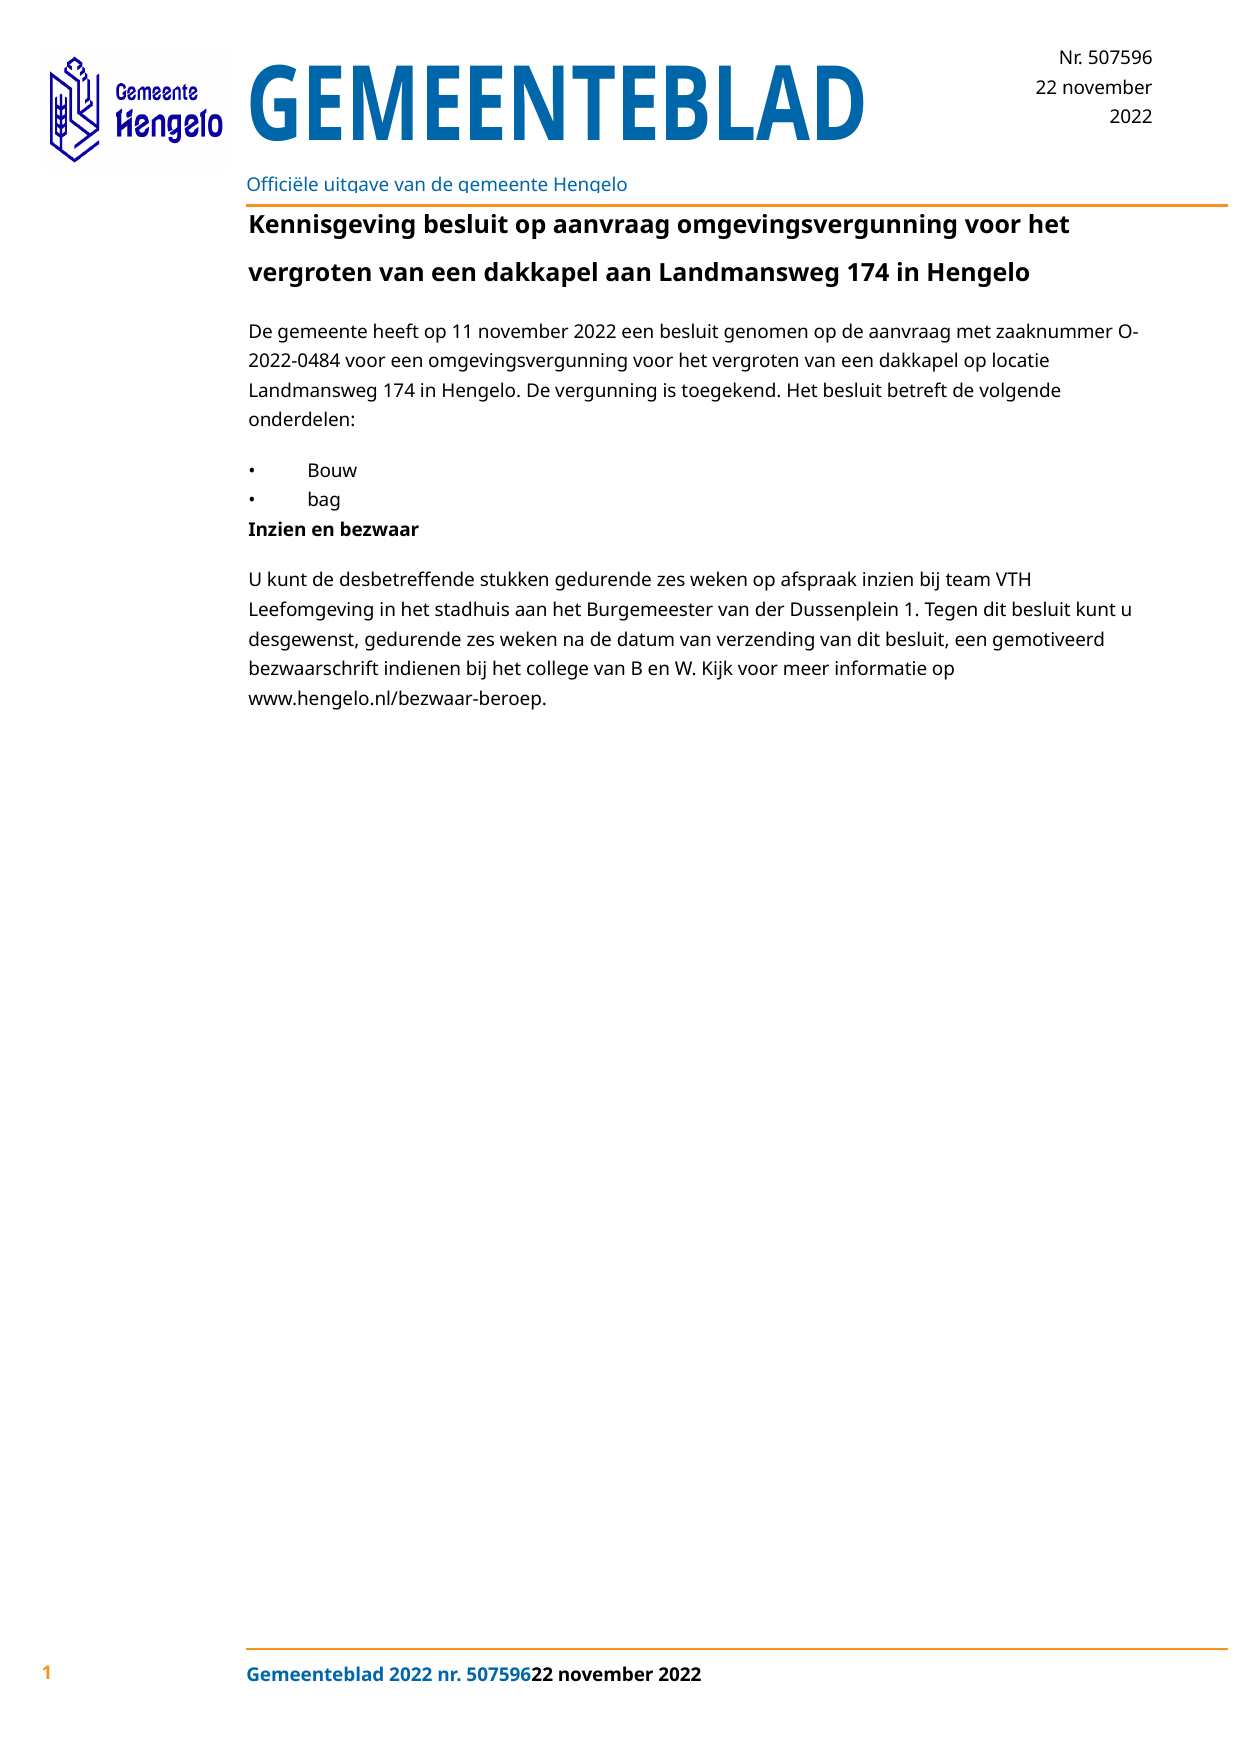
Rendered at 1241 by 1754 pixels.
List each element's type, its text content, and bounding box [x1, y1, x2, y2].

text Kennisgeving besluit op aanvraag omgevingsvergunning voor het vergroten van een dakkapel aan Landmansweg 174 in Hengelo [248, 207, 1152, 288]
text De gemeente heeft op 11 november 2022 een besluit genomen op de aanvraag met zaaknummer O-2022-0484 voor een omgevingsvergunning voor het vergroten van een dakkapel op locatie Landmansweg 174 in Hengelo. De vergunning is toegekend. Het besluit betreft de volgende onderdelen: [248, 318, 1152, 432]
list Bouw [248, 457, 1152, 483]
text U kunt de desbetreffende stukken gedurende zes weken op afspraak inzien bij team VTH Leefomgeving in het stadhuis aan het Burgemeester van der Dussenplein 1. Tegen dit besluit kunt u desgewenst, gedurende zes weken na de datum van verzending van dit besluit, een gemotiveerd bezwaarschrift indienen bij het college van B en W. Kijk voor meer informatie op www.hengelo.nl/bezwaar-beroep. [248, 567, 1152, 711]
list bag [248, 487, 1152, 512]
picture [41, 47, 231, 172]
text Inzien en bezwaar [248, 516, 1152, 542]
